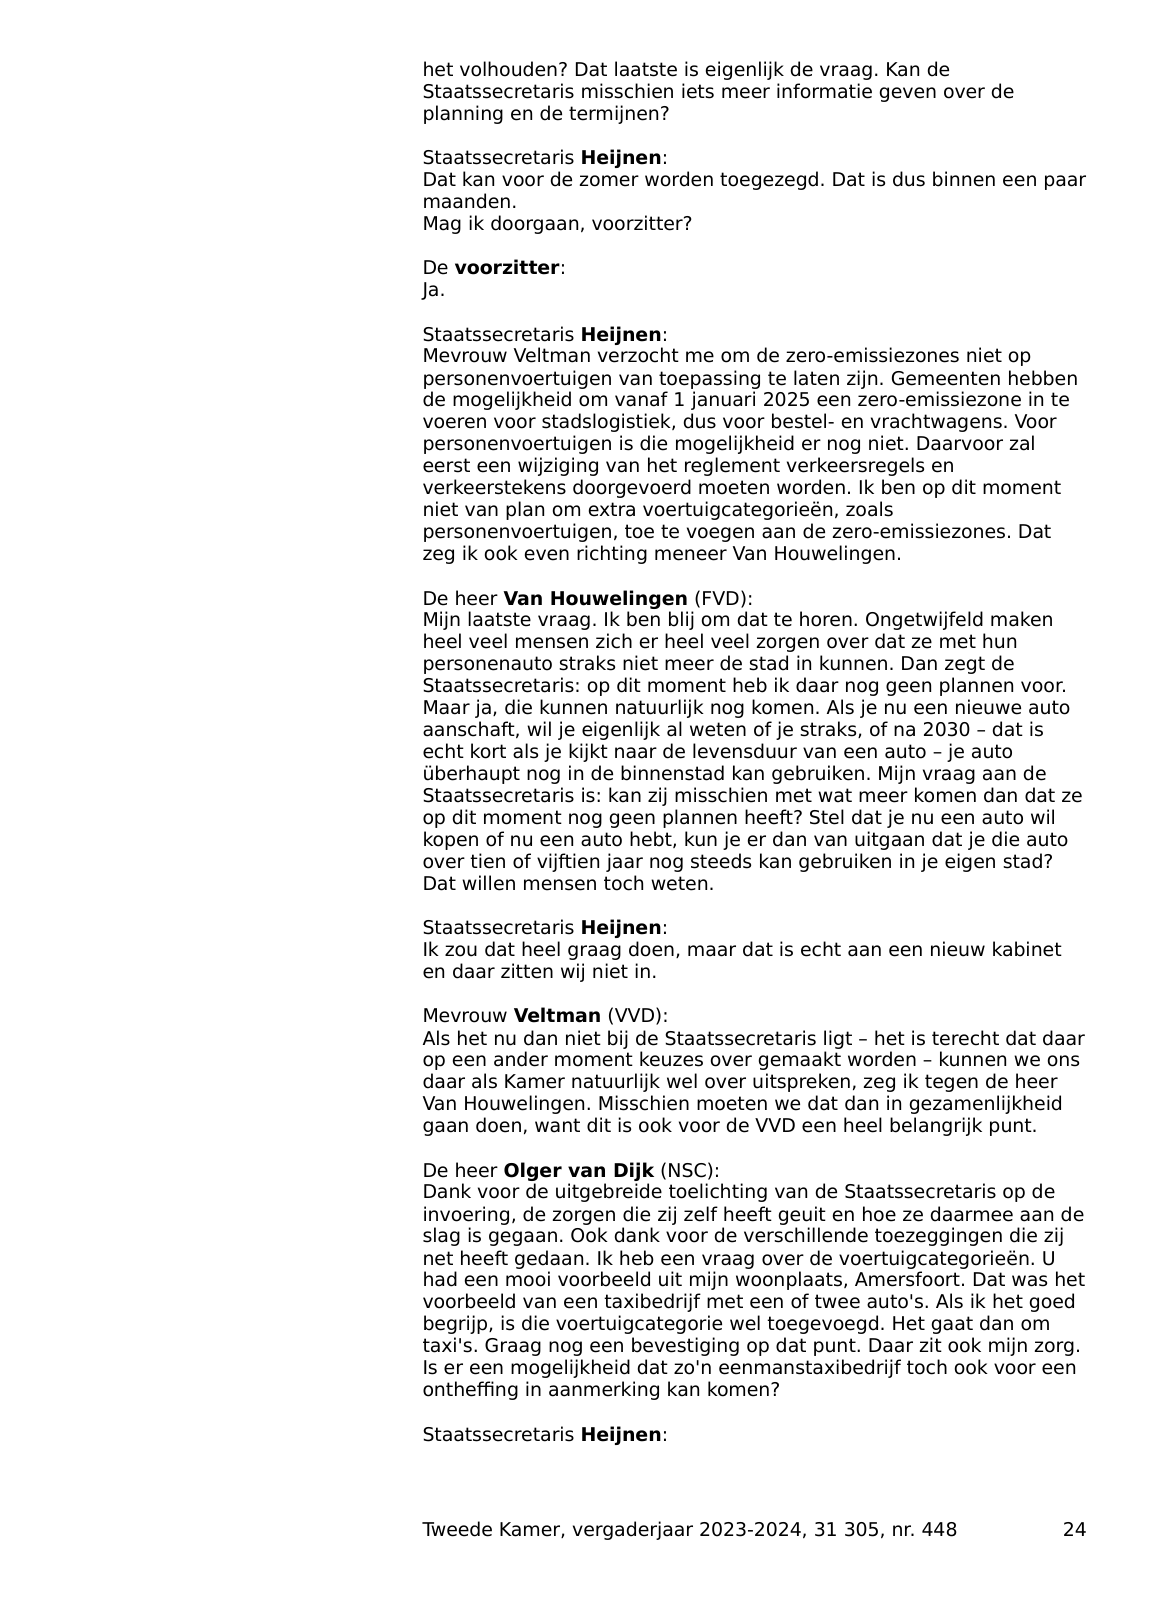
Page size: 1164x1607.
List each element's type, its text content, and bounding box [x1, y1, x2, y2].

text De heer Van Houwelingen (FVD): [422, 587, 1087, 609]
text Mag ik doorgaan, voorzitter? [422, 213, 1087, 235]
text Staatssecretaris Heijnen: [422, 1423, 1087, 1445]
text Staatssecretaris Heijnen: [422, 917, 1087, 939]
text Mevrouw Veltman verzocht me om de zero-emissiezones niet op personenvoertuigen van toepassing te laten zijn. Gemeenten hebben de mogelijkheid om vanaf 1 januari 2025 een zero-emissiezone in te voeren voor stadslogistiek, dus voor bestel- en vrachtwagens. Voor personenvoertuigen is die mogelijkheid er nog niet. Daarvoor zal eerst een wijziging van het reglement verkeersregels en verkeerstekens doorgevoerd moeten worden. Ik ben op dit moment niet van plan om extra voertuigcategorieën, zoals personenvoertuigen, toe te voegen aan de zero-emissiezones. Dat zeg ik ook even richting meneer Van Houwelingen. [422, 345, 1087, 565]
text Mevrouw Veltman (VVD): [422, 1005, 1087, 1027]
text Dank voor de uitgebreide toelichting van de Staatssecretaris op de invoering, de zorgen die zij zelf heeft geuit en hoe ze daarmee aan de slag is gegaan. Ook dank voor de verschillende toezeggingen die zij net heeft gedaan. Ik heb een vraag over de voertuigcategorieën. U had een mooi voorbeeld uit mijn woonplaats, Amersfoort. Dat was het voorbeeld van een taxibedrijf met een of twee auto's. Als ik het goed begrijp, is die voertuigcategorie wel toegevoegd. Het gaat dan om taxi's. Graag nog een bevestiging op dat punt. Daar zit ook mijn zorg. Is er een mogelijkheid dat zo'n eenmanstaxibedrijf toch ook voor een ontheffing in aanmerking kan komen? [422, 1181, 1087, 1401]
text Als het nu dan niet bij de Staatssecretaris ligt – het is terecht dat daar op een ander moment keuzes over gemaakt worden – kunnen we ons daar als Kamer natuurlijk wel over uitspreken, zeg ik tegen de heer Van Houwelingen. Misschien moeten we dat dan in gezamenlijkheid gaan doen, want dit is ook voor de VVD een heel belangrijk punt. [422, 1027, 1087, 1137]
text Mijn laatste vraag. Ik ben blij om dat te horen. Ongetwijfeld maken heel veel mensen zich er heel veel zorgen over dat ze met hun personenauto straks niet meer de stad in kunnen. Dan zegt de Staatssecretaris: op dit moment heb ik daar nog geen plannen voor. Maar ja, die kunnen natuurlijk nog komen. Als je nu een nieuwe auto aanschaft, wil je eigenlijk al weten of je straks, of na 2030 – dat is echt kort als je kijkt naar de levensduur van een auto – je auto überhaupt nog in de binnenstad kan gebruiken. Mijn vraag aan de Staatssecretaris is: kan zij misschien met wat meer komen dan dat ze op dit moment nog geen plannen heeft? Stel dat je nu een auto wil kopen of nu een auto hebt, kun je er dan van uitgaan dat je die auto over tien of vijftien jaar nog steeds kan gebruiken in je eigen stad? Dat willen mensen toch weten. [422, 609, 1087, 895]
text De voorzitter: [422, 257, 1087, 279]
text Staatssecretaris Heijnen: [422, 323, 1087, 345]
text Staatssecretaris Heijnen: [422, 147, 1087, 169]
text De heer Olger van Dijk (NSC): [422, 1159, 1087, 1181]
text Ik zou dat heel graag doen, maar dat is echt aan een nieuw kabinet en daar zitten wij niet in. [422, 939, 1087, 983]
text Dat kan voor de zomer worden toegezegd. Dat is dus binnen een paar maanden. [422, 169, 1087, 213]
text het volhouden? Dat laatste is eigenlijk de vraag. Kan de Staatssecretaris misschien iets meer informatie geven over de planning en de termijnen? [422, 59, 1087, 125]
text Ja. [422, 279, 1087, 301]
